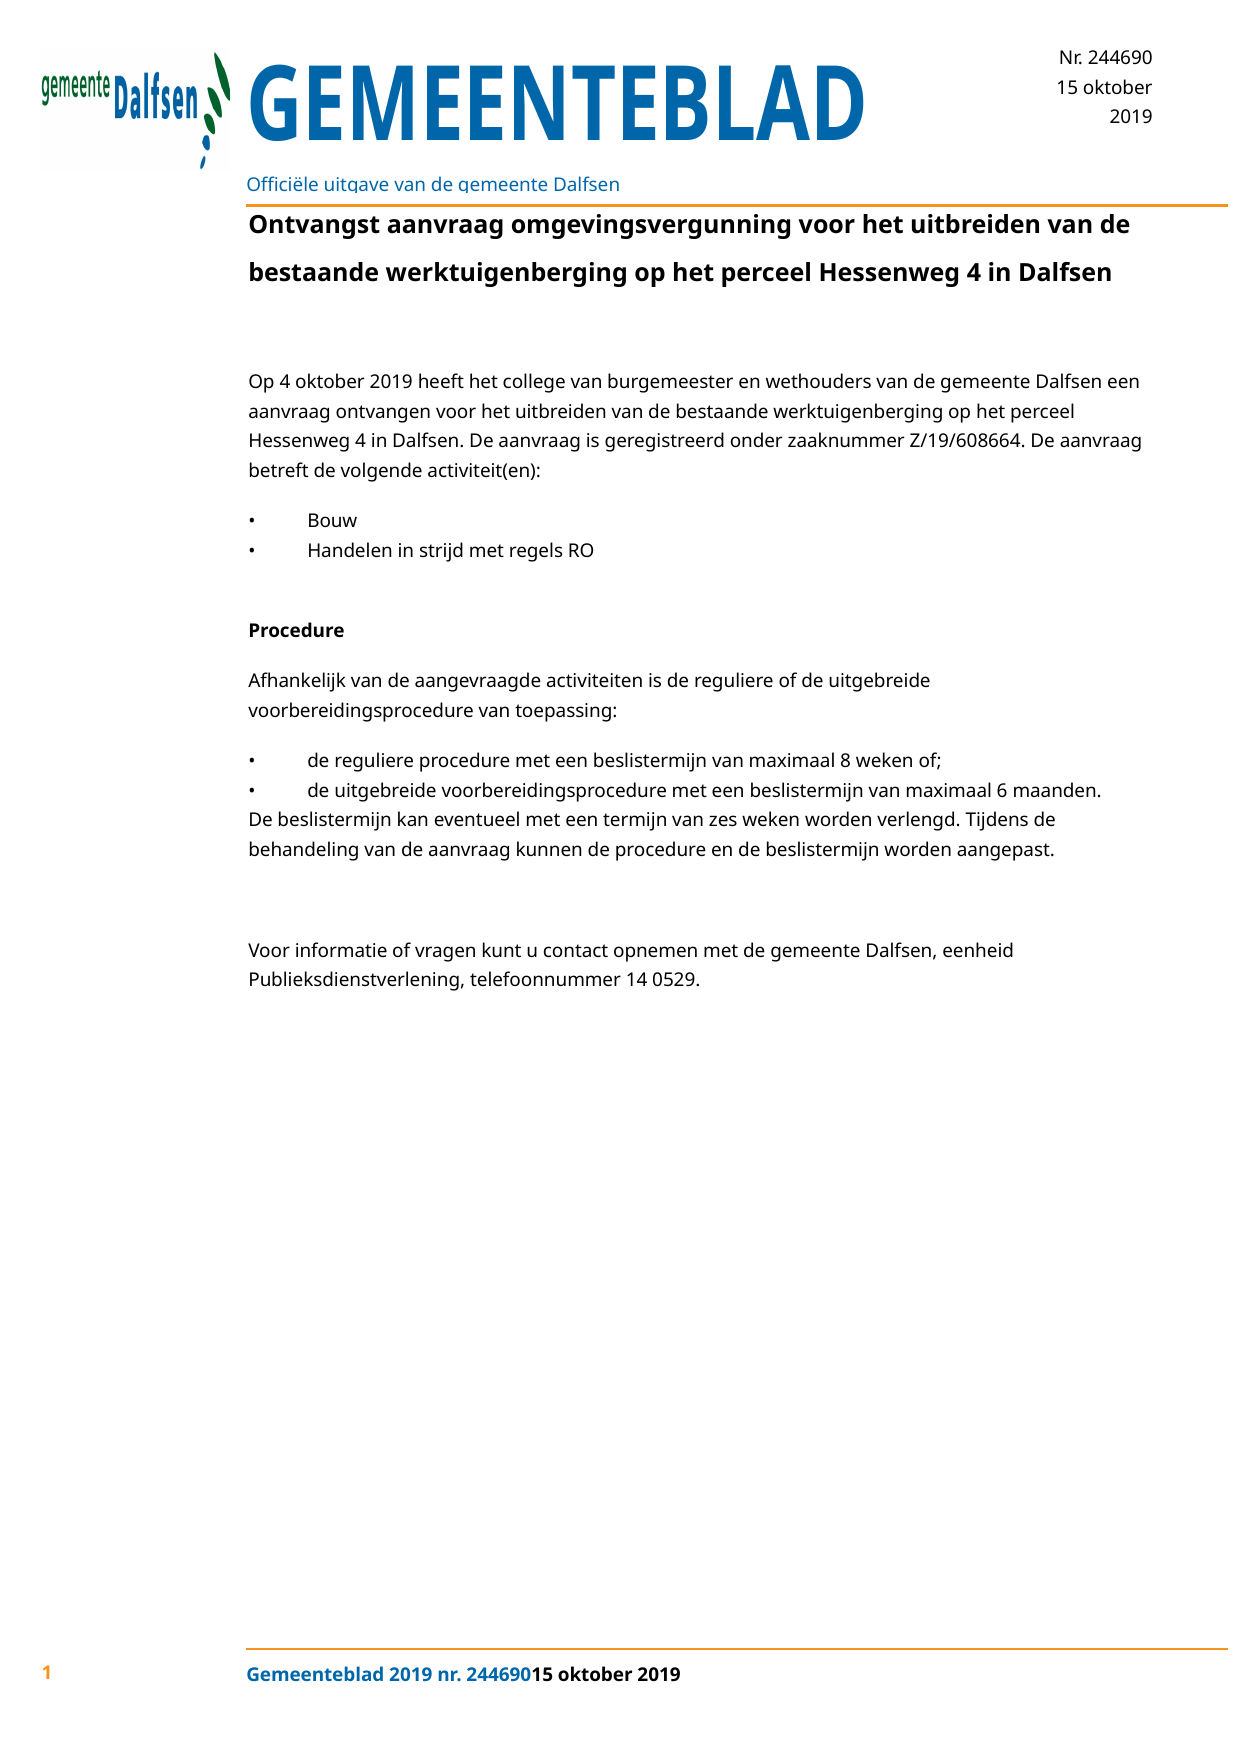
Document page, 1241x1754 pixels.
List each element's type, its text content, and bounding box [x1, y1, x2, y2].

text Op 4 oktober 2019 heeft het college van burgemeester en wethouders van de gemeente Dalfsen een aanvraag ontvangen voor het uitbreiden van de bestaande werktuigenberging op het perceel Hessenweg 4 in Dalfsen. De aanvraag is geregistreerd onder zaaknummer Z/19/608664. De aanvraag betreft de volgende activiteit(en): [248, 368, 1152, 483]
text De beslistermijn kan eventueel met een termijn van zes weken worden verlengd. Tijdens de behandeling van de aanvraag kunnen de procedure en de beslistermijn worden aangepast. [248, 807, 1152, 862]
text Ontvangst aanvraag omgevingsvergunning voor het uitbreiden van de bestaande werktuigenberging op het perceel Hessenweg 4 in Dalfsen [248, 207, 1152, 288]
text Procedure [248, 617, 1152, 643]
list de reguliere procedure met een beslistermijn van maximaal 8 weken of; [248, 747, 1152, 773]
text Voor informatie of vragen kunt u contact opnemen met de gemeente Dalfsen, eenheid Publieksdienstverlening, telefoonnummer 14 0529. [248, 937, 1152, 992]
picture [41, 47, 231, 172]
list Handelen in strijd met regels RO [248, 537, 1152, 563]
list Bouw [248, 507, 1152, 533]
list de uitgebreide voorbereidingsprocedure met een beslistermijn van maximaal 6 maanden. [248, 777, 1152, 803]
text Afhankelijk van de aangevraagde activiteiten is de reguliere of de uitgebreide voorbereidingsprocedure van toepassing: [248, 667, 1152, 723]
